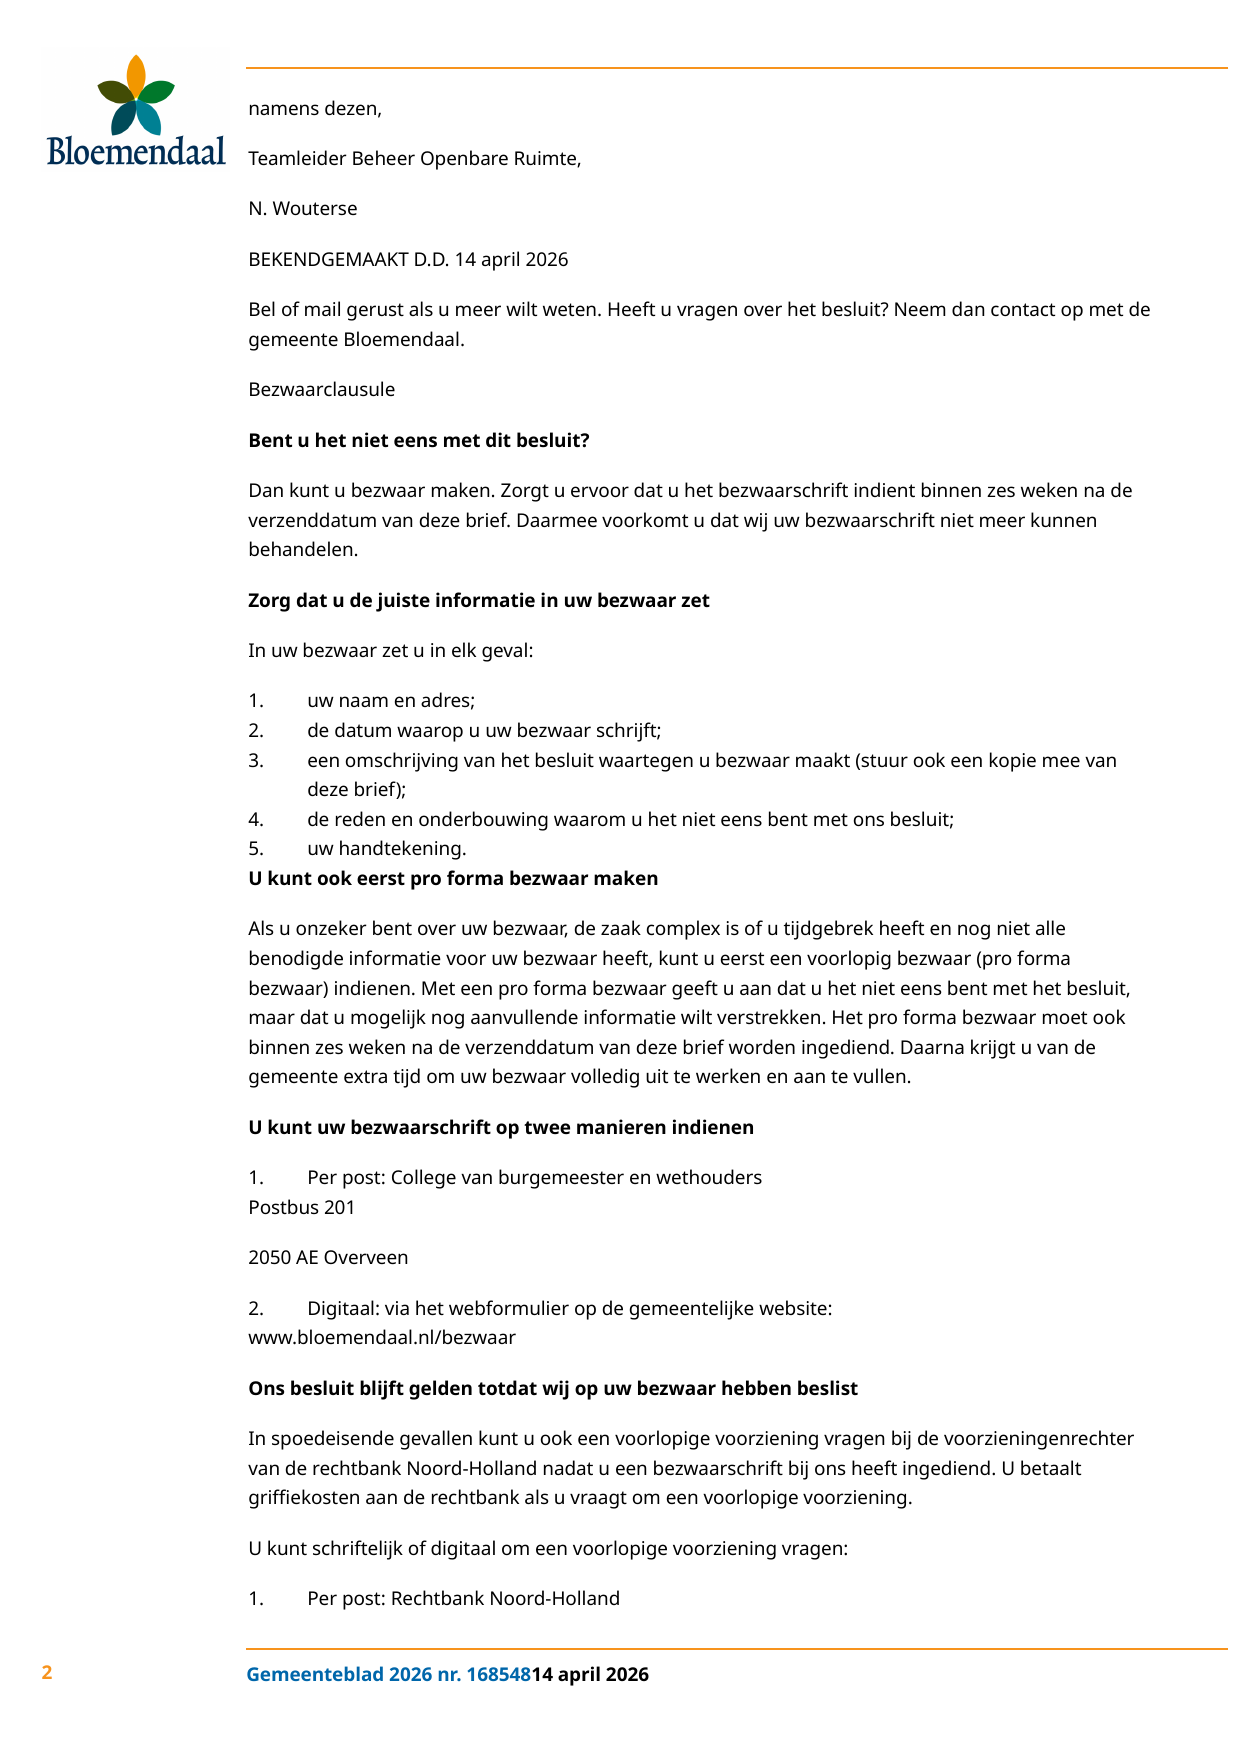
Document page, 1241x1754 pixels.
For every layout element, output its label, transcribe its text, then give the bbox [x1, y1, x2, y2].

text In uw bezwaar zet u in elk geval: [248, 637, 1152, 663]
text U kunt uw bezwaarschrift op twee manieren indienen [248, 1114, 1152, 1140]
list Per post: College van burgemeester en wethouders [248, 1164, 1152, 1190]
text Bel of mail gerust als u meer wilt weten. Heeft u vragen over het besluit? Neem dan contact op met de gemeente Bloemendaal. [248, 296, 1152, 352]
text U kunt schriftelijk of digitaal om een voorlopige voorziening vragen: [248, 1535, 1152, 1561]
list de datum waarop u uw bezwaar schrijft; [248, 717, 1152, 743]
text Postbus 201 [248, 1194, 1152, 1220]
list de reden en onderbouwing waarom u het niet eens bent met ons besluit; [248, 806, 1152, 832]
text BEKENDGEMAAKT D.D. 14 april 2026 [248, 246, 1152, 272]
text Dan kunt u bezwaar maken. Zorgt u ervoor dat u het bezwaarschrift indient binnen zes weken na de verzenddatum van deze brief. Daarmee voorkomt u dat wij uw bezwaarschrift niet meer kunnen behandelen. [248, 477, 1152, 562]
list uw handtekening. [248, 836, 1152, 861]
list uw naam en adres; [248, 688, 1152, 713]
list Per post: Rechtbank Noord-Holland [248, 1585, 1152, 1611]
text www.bloemendaal.nl/bezwaar [248, 1324, 1152, 1350]
list een omschrijving van het besluit waartegen u bezwaar maakt (stuur ook een kopie mee van deze brief); [248, 747, 1152, 802]
text Teamleider Beheer Openbare Ruimte, [248, 145, 1152, 171]
text 2050 AE Overveen [248, 1244, 1152, 1270]
text N. Wouterse [248, 196, 1152, 221]
text Bent u het niet eens met dit besluit? [248, 427, 1152, 453]
text Zorg dat u de juiste informatie in uw bezwaar zet [248, 587, 1152, 613]
text Als u onzeker bent over uw bezwaar, de zaak complex is of u tijdgebrek heeft en nog niet alle benodigde informatie voor uw bezwaar heeft, kunt u eerst een voorlopig bezwaar (pro forma bezwaar) indienen. Met een pro forma bezwaar geeft u aan dat u het niet eens bent met het besluit, maar dat u mogelijk nog aanvullende informatie wilt verstrekken. Het pro forma bezwaar moet ook binnen zes weken na de verzenddatum van deze brief worden ingediend. Daarna krijgt u van de gemeente extra tijd om uw bezwaar volledig uit te werken en aan te vullen. [248, 916, 1152, 1089]
text namens dezen, [248, 95, 1152, 121]
text In spoedeisende gevallen kunt u ook een voorlopige voorziening vragen bij de voorzieningenrechter van de rechtbank Noord-Holland nadat u een bezwaarschrift bij ons heeft ingediend. U betaalt griffiekosten aan de rechtbank als u vraagt om een voorlopige voorziening. [248, 1425, 1152, 1510]
picture [41, 47, 231, 172]
text Ons besluit blijft gelden totdat wij op uw bezwaar hebben beslist [248, 1375, 1152, 1401]
text Bezwaarclausule [248, 376, 1152, 402]
text U kunt ook eerst pro forma bezwaar maken [248, 865, 1152, 891]
list Digitaal: via het webformulier op de gemeentelijke website: [248, 1295, 1152, 1321]
